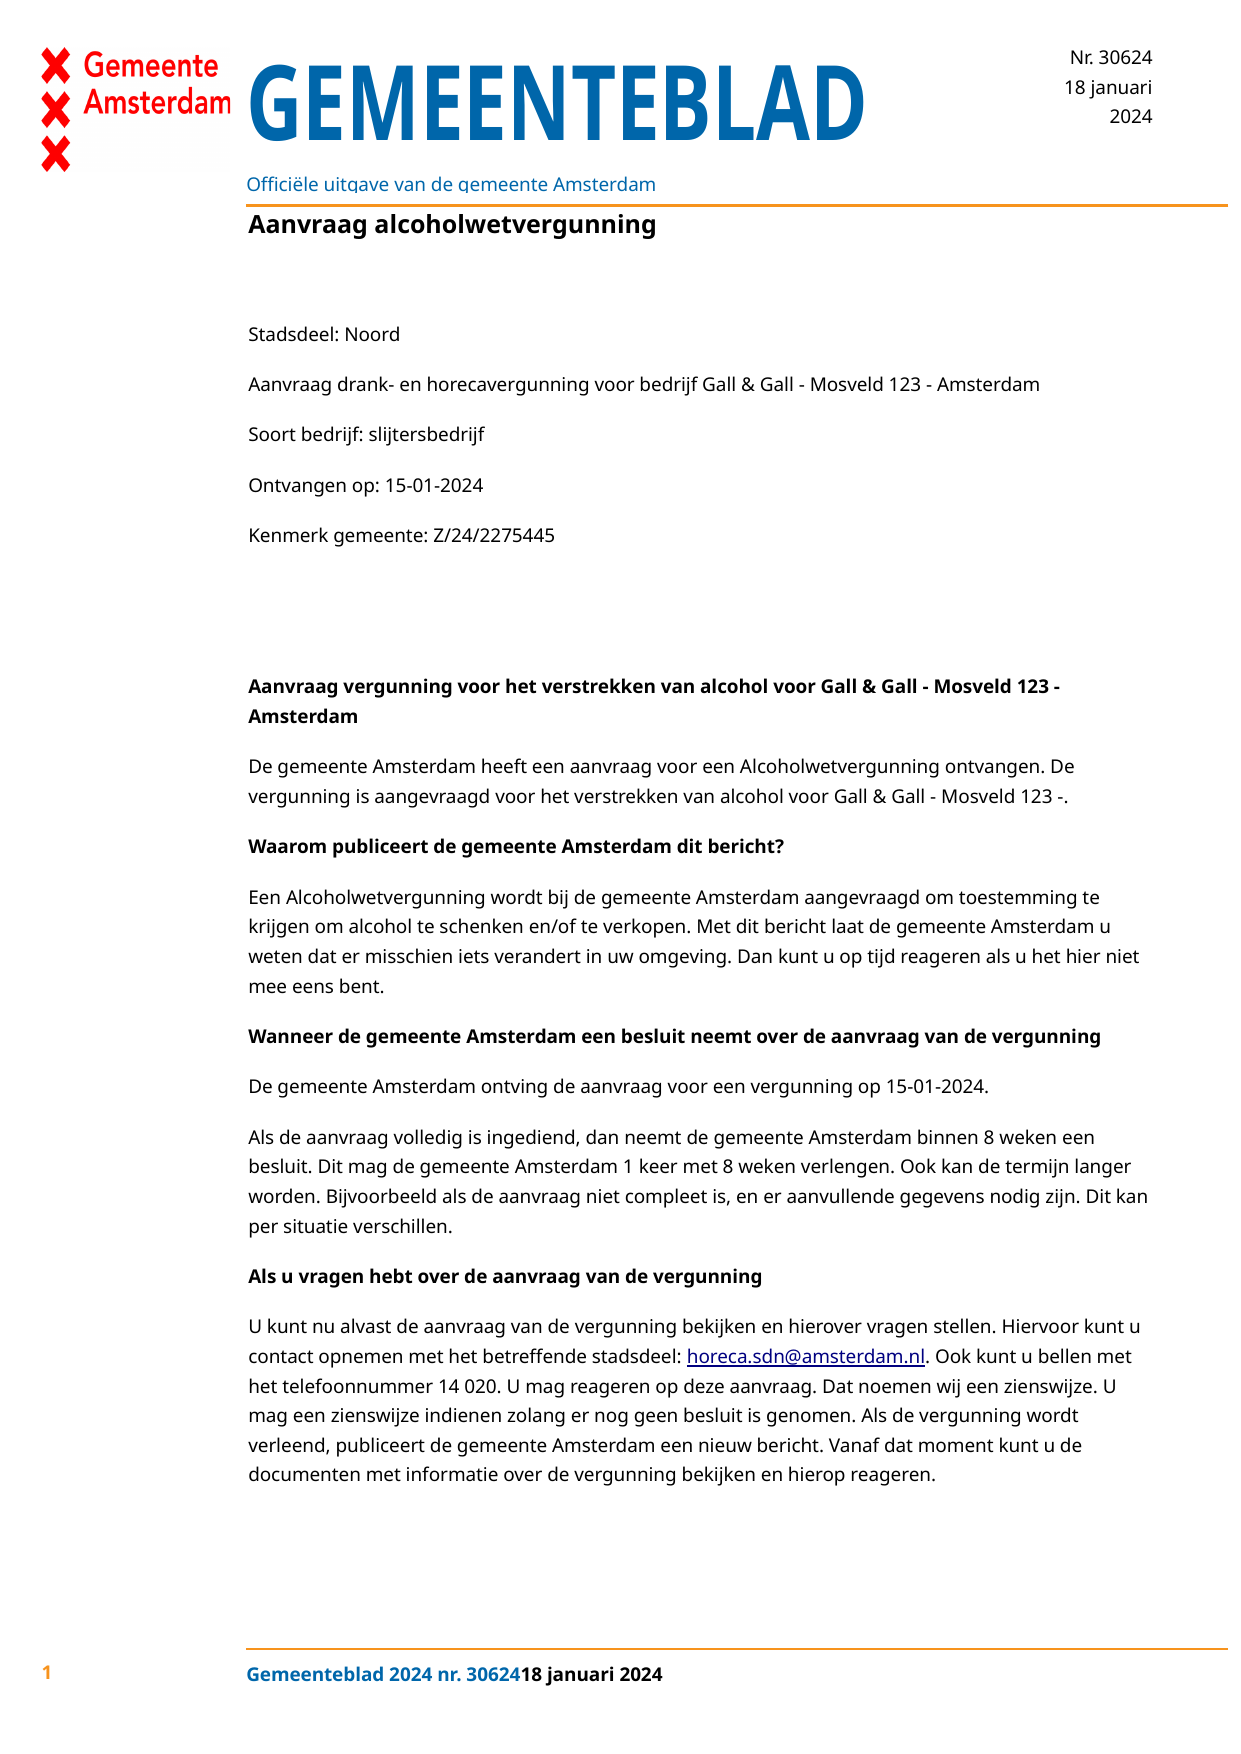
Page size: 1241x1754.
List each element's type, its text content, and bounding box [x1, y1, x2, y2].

text Kenmerk gemeente: Z/24/2275445 [248, 522, 1152, 548]
text Soort bedrijf: slijtersbedrijf [248, 422, 1152, 447]
text Stadsdeel: Noord [248, 321, 1152, 346]
text Ontvangen op: 15-01-2024 [248, 472, 1152, 498]
text De gemeente Amsterdam heeft een aanvraag voor een Alcoholwetvergunning ontvangen. De vergunning is aangevraagd voor het verstrekken van alcohol voor Gall & Gall - Mosveld 123 -. [248, 754, 1152, 809]
text Als u vragen hebt over de aanvraag van de vergunning [248, 1263, 1152, 1289]
text De gemeente Amsterdam ontving de aanvraag voor een vergunning op 15-01-2024. [248, 1074, 1152, 1099]
text Aanvraag vergunning voor het verstrekken van alcohol voor Gall & Gall - Mosveld 123 - Amsterdam [248, 674, 1152, 729]
text Aanvraag alcoholwetvergunning [248, 207, 1152, 241]
text Aanvraag drank- en horecavergunning voor bedrijf Gall & Gall - Mosveld 123 - Amsterdam [248, 371, 1152, 397]
text Waarom publiceert de gemeente Amsterdam dit bericht? [248, 834, 1152, 859]
text U kunt nu alvast de aanvraag van de vergunning bekijken en hierover vragen stellen. Hiervoor kunt u contact opnemen met het betreffende stadsdeel: horeca.sdn@amsterdam.nl. Ook kunt u bellen met het telefoonnummer 14 020. U mag reageren op deze aanvraag. Dat noemen wij een zienswijze. U mag een zienswijze indienen zolang er nog geen besluit is genomen. Als de vergunning wordt verleend, publiceert de gemeente Amsterdam een nieuw bericht. Vanaf dat moment kunt u de documenten met informatie over de vergunning bekijken en hierop reageren. [248, 1314, 1152, 1487]
text Een Alcoholwetvergunning wordt bij de gemeente Amsterdam aangevraagd om toestemming te krijgen om alcohol te schenken en/of te verkopen. Met dit bericht laat de gemeente Amsterdam u weten dat er misschien iets verandert in uw omgeving. Dan kunt u op tijd reageren als u het hier niet mee eens bent. [248, 884, 1152, 998]
text Wanneer de gemeente Amsterdam een besluit neemt over de aanvraag van de vergunning [248, 1023, 1152, 1049]
picture [41, 47, 231, 172]
text Als de aanvraag volledig is ingediend, dan neemt de gemeente Amsterdam binnen 8 weken een besluit. Dit mag de gemeente Amsterdam 1 keer met 8 weken verlengen. Ook kan de termijn langer worden. Bijvoorbeeld als de aanvraag niet compleet is, en er aanvullende gegevens nodig zijn. Dit kan per situatie verschillen. [248, 1124, 1152, 1238]
